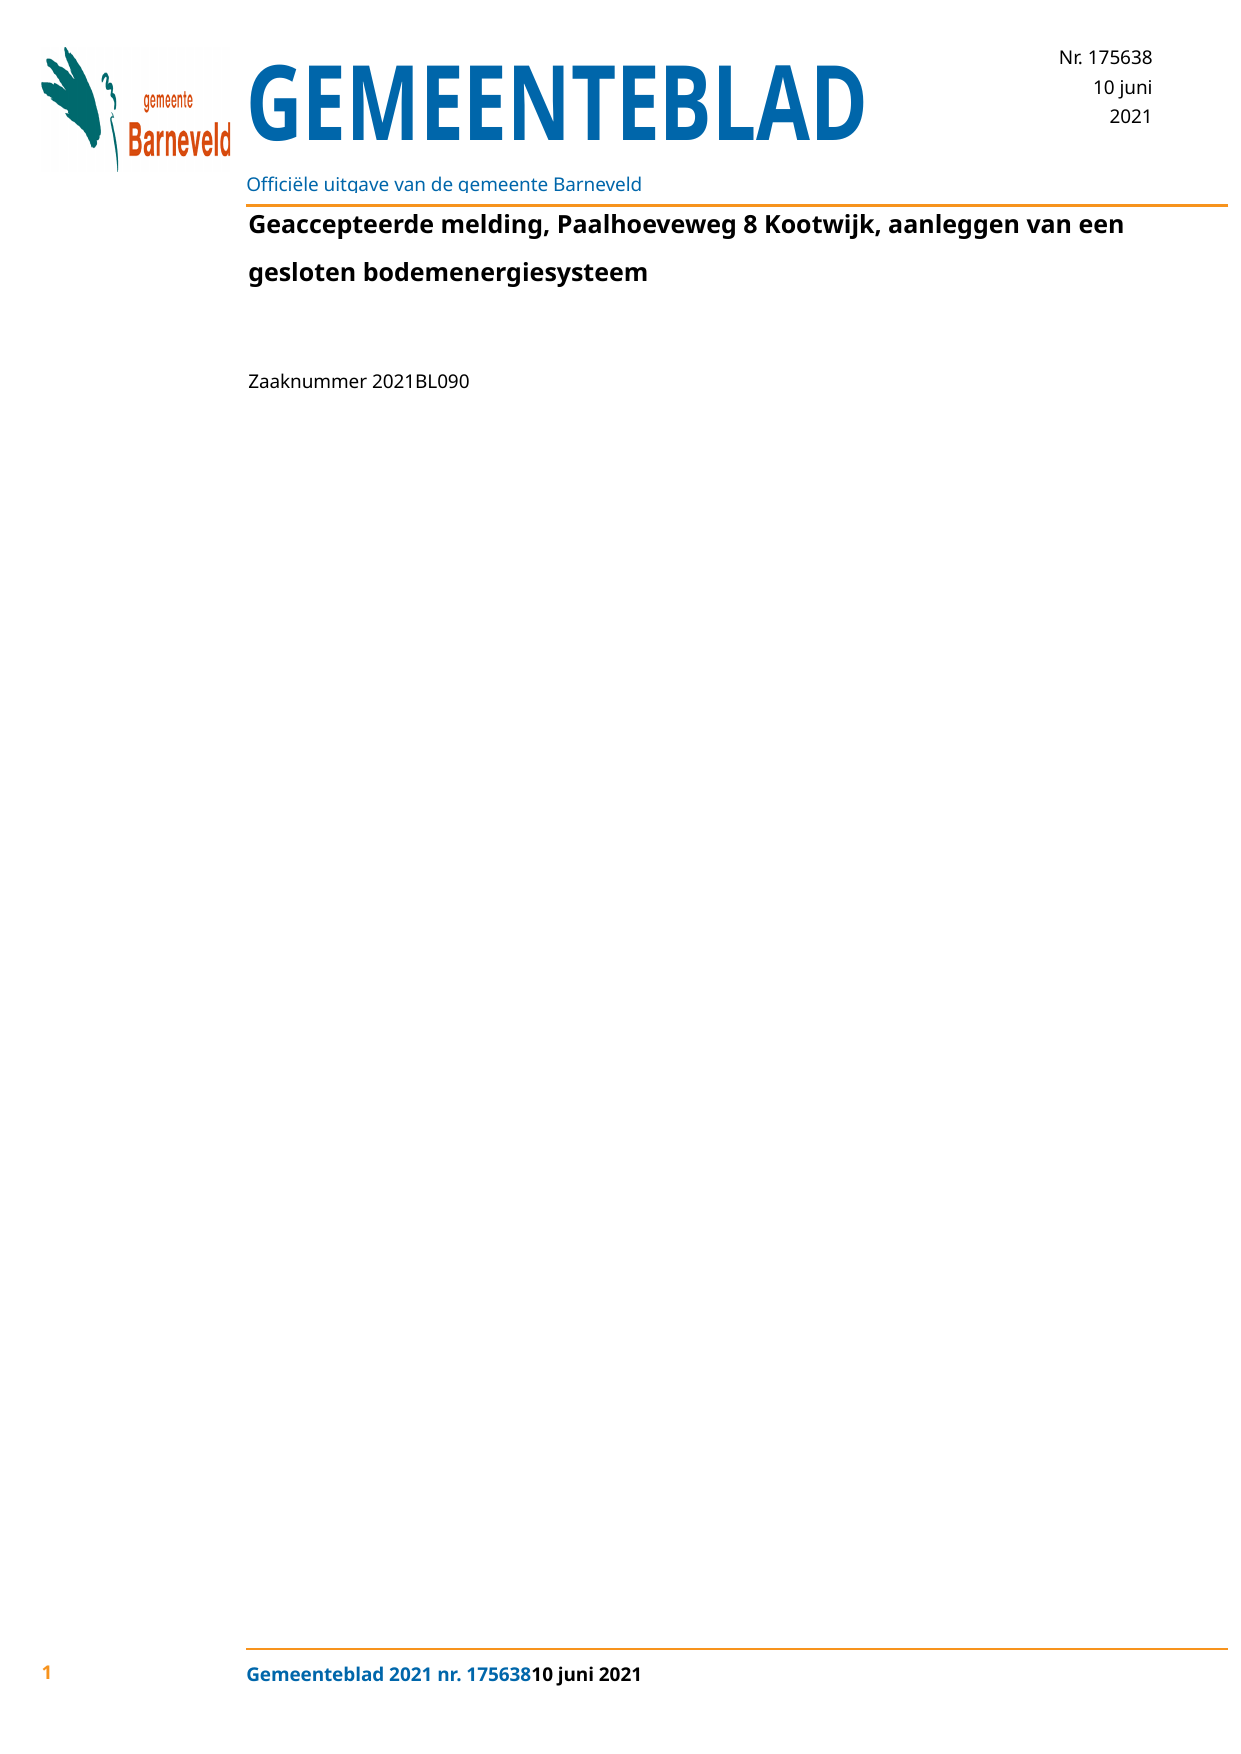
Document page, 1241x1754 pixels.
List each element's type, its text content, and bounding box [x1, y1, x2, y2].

picture [41, 47, 231, 172]
text Zaaknummer 2021BL090 [248, 368, 1152, 394]
text Geaccepteerde melding, Paalhoeveweg 8 Kootwijk, aanleggen van een gesloten bodemenergiesysteem [248, 207, 1152, 288]
